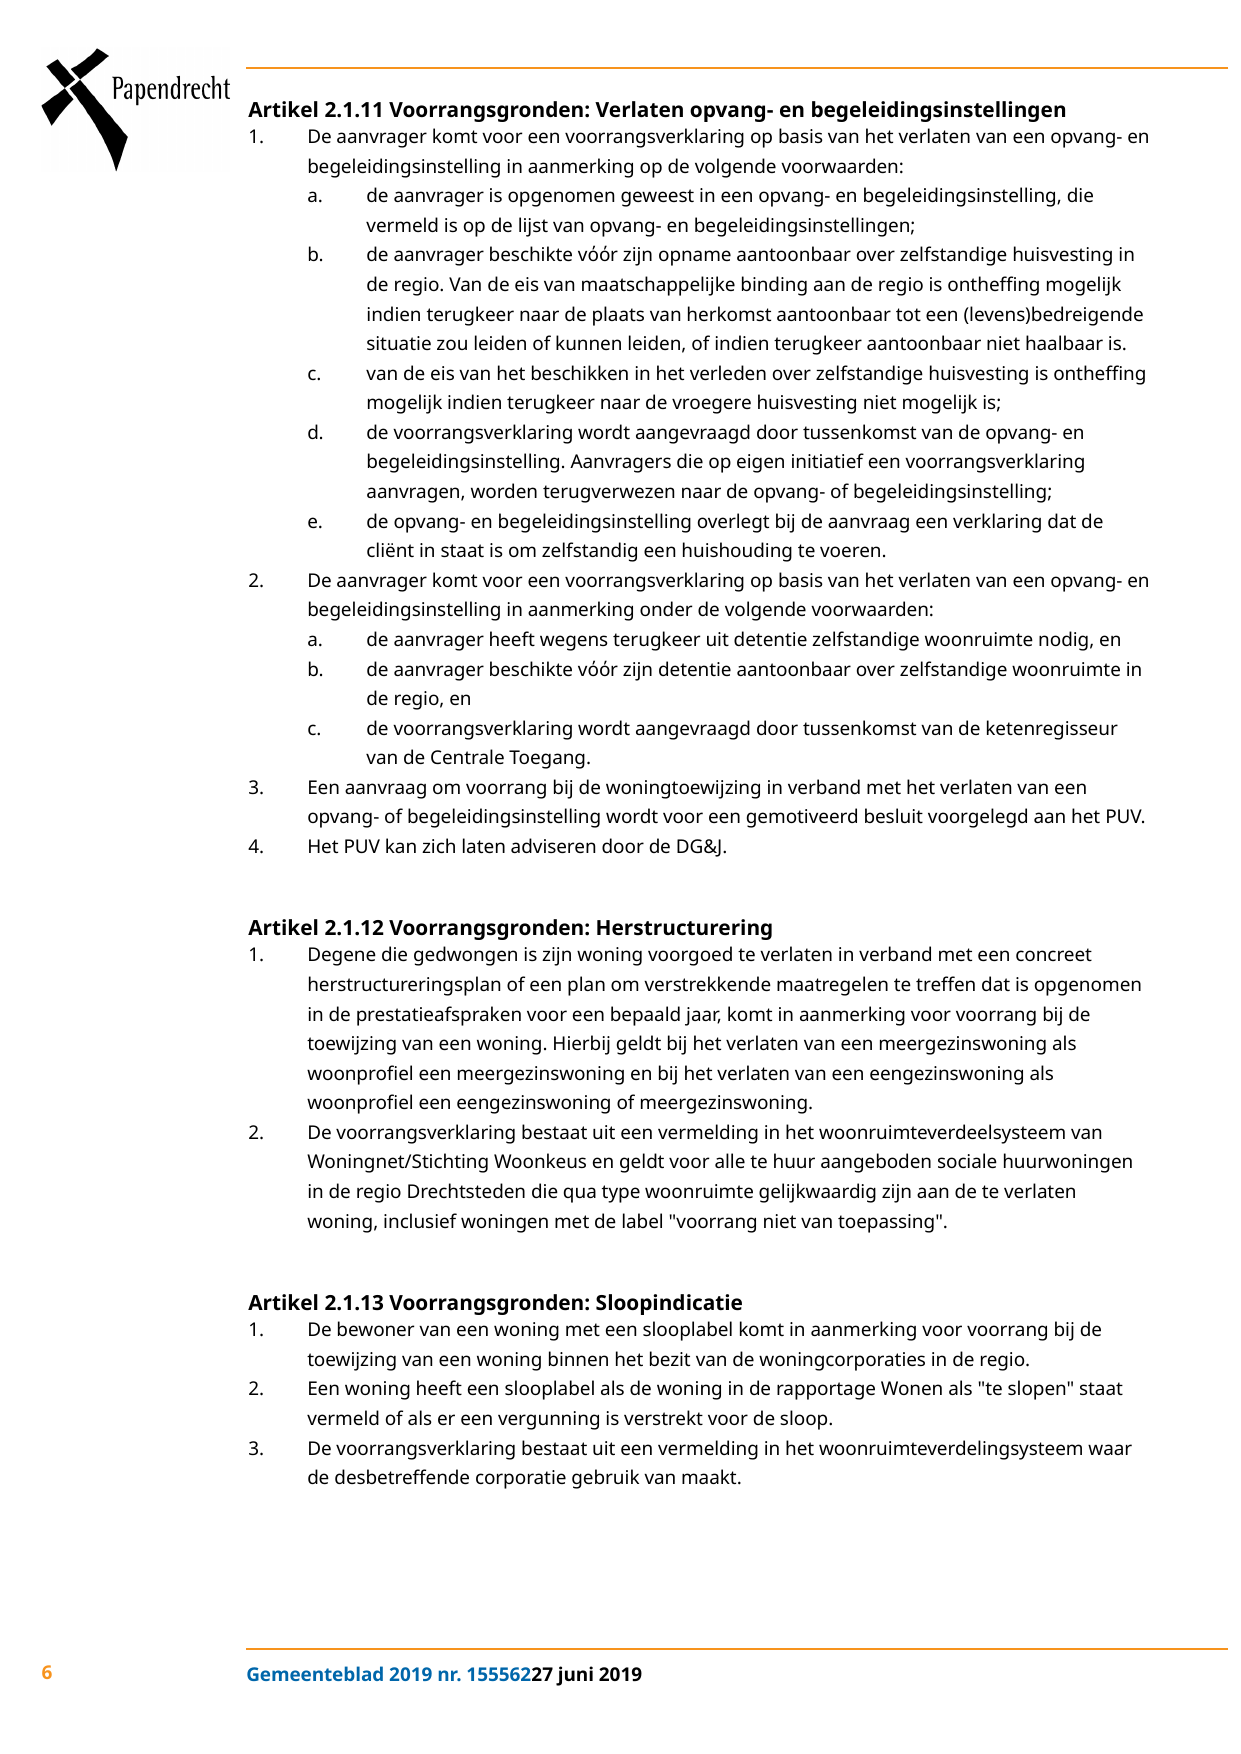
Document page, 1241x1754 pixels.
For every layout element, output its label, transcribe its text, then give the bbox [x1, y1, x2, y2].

list De voorrangsverklaring bestaat uit een vermelding in het woonruimteverdeelsysteem van Woningnet/Stichting Woonkeus en geldt voor alle te huur aangeboden sociale huurwoningen in de regio Drechtsteden die qua type woonruimte gelijkwaardig zijn aan de te verlaten woning, inclusief woningen met de label "voorrang niet van toepassing". [248, 1119, 1152, 1234]
list Een aanvraag om voorrang bij de woningtoewijzing in verband met het verlaten van een opvang- of begeleidingsinstelling wordt voor een gemotiveerd besluit voorgelegd aan het PUV. [248, 774, 1152, 829]
list de aanvrager heeft wegens terugkeer uit detentie zelfstandige woonruimte nodig, en [307, 626, 1152, 652]
list Degene die gedwongen is zijn woning voorgoed te verlaten in verband met een concreet herstructureringsplan of een plan om verstrekkende maatregelen te treffen dat is opgenomen in de prestatieafspraken voor een bepaald jaar, komt in aanmerking voor voorrang bij de toewijzing van een woning. Hierbij geldt bij het verlaten van een meergezinswoning als woonprofiel een meergezinswoning en bij het verlaten van een eengezinswoning als woonprofiel een eengezinswoning of meergezinswoning. [248, 942, 1152, 1115]
list Het PUV kan zich laten adviseren door de DG&J. [248, 833, 1152, 859]
picture [41, 47, 231, 172]
list De aanvrager komt voor een voorrangsverklaring op basis van het verlaten van een opvang- en begeleidingsinstelling in aanmerking op de volgende voorwaarden: [248, 123, 1152, 178]
list De bewoner van een woning met een slooplabel komt in aanmerking voor voorrang bij de toewijzing van een woning binnen het bezit van de woningcorporaties in de regio. [248, 1316, 1152, 1372]
list de voorrangsverklaring wordt aangevraagd door tussenkomst van de opvang- en begeleidingsinstelling. Aanvragers die op eigen initiatief een voorrangsverklaring aanvragen, worden terugverwezen naar de opvang- of begeleidingsinstelling; [307, 419, 1152, 504]
list van de eis van het beschikken in het verleden over zelfstandige huisvesting is ontheffing mogelijk indien terugkeer naar de vroegere huisvesting niet mogelijk is; [307, 360, 1152, 415]
list Een woning heeft een slooplabel als de woning in de rapportage Wonen als "te slopen" staat vermeld of als er een vergunning is verstrekt voor de sloop. [248, 1376, 1152, 1431]
list de aanvrager beschikte vόόr zijn detentie aantoonbaar over zelfstandige woonruimte in de regio, en [307, 656, 1152, 711]
text Artikel 2.1.12 Voorrangsgronden: Herstructurering [248, 913, 1152, 942]
list de opvang- en begeleidingsinstelling overlegt bij de aanvraag een verklaring dat de cliënt in staat is om zelfstandig een huishouding te voeren. [307, 508, 1152, 563]
list de aanvrager is opgenomen geweest in een opvang- en begeleidingsinstelling, die vermeld is op de lijst van opvang- en begeleidingsinstellingen; [307, 182, 1152, 238]
text Artikel 2.1.11 Voorrangsgronden: Verlaten opvang- en begeleidingsinstellingen [248, 95, 1152, 123]
list de aanvrager beschikte vόόr zijn opname aantoonbaar over zelfstandige huisvesting in de regio. Van de eis van maatschappelijke binding aan de regio is ontheffing mogelijk indien terugkeer naar de plaats van herkomst aantoonbaar tot een (levens)bedreigende situatie zou leiden of kunnen leiden, of indien terugkeer aantoonbaar niet haalbaar is. [307, 242, 1152, 356]
list de voorrangsverklaring wordt aangevraagd door tussenkomst van de ketenregisseur van de Centrale Toegang. [307, 715, 1152, 770]
text Artikel 2.1.13 Voorrangsgronden: Sloopindicatie [248, 1288, 1152, 1316]
list De voorrangsverklaring bestaat uit een vermelding in het woonruimteverdelingsysteem waar de desbetreffende corporatie gebruik van maakt. [248, 1435, 1152, 1490]
list De aanvrager komt voor een voorrangsverklaring op basis van het verlaten van een opvang- en begeleidingsinstelling in aanmerking onder de volgende voorwaarden: [248, 567, 1152, 622]
